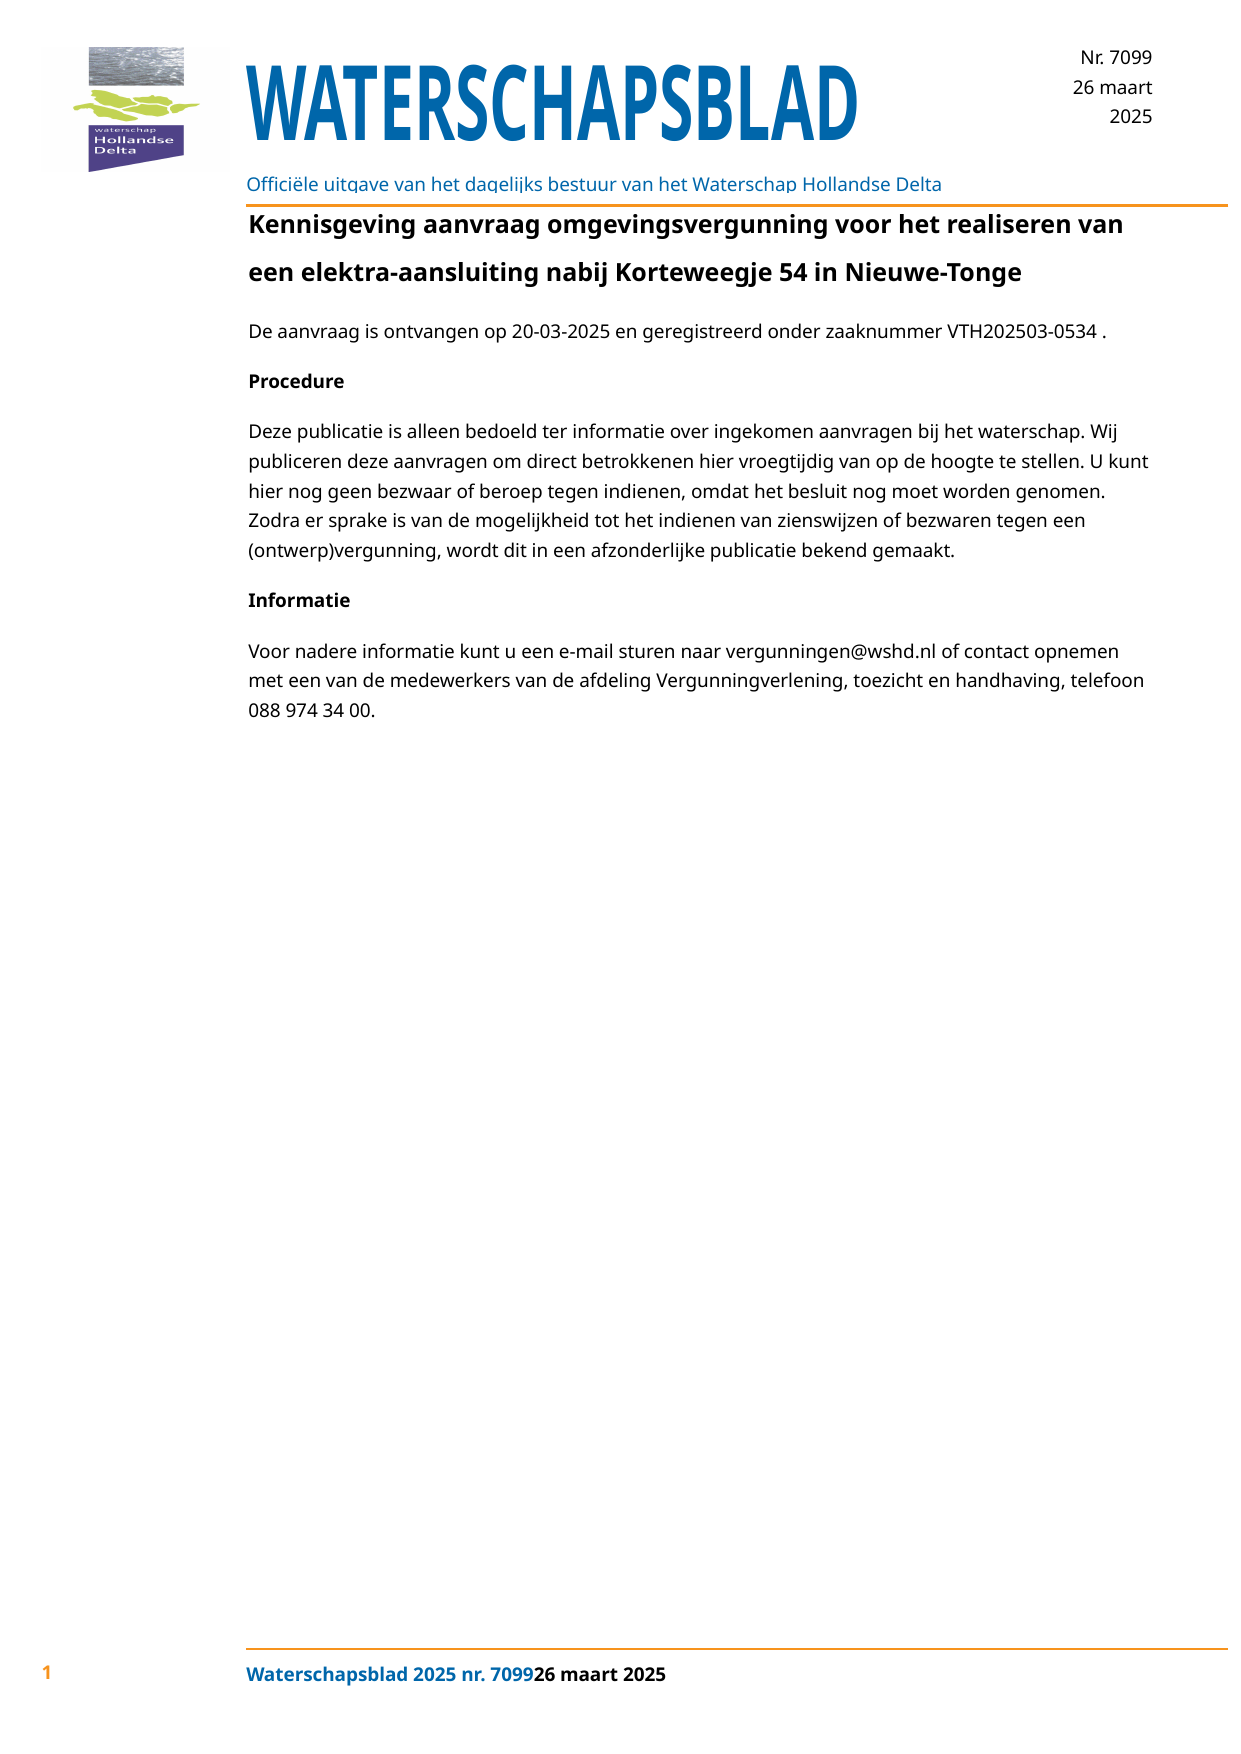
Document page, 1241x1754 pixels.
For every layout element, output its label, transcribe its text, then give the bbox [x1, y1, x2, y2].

picture [41, 47, 231, 172]
text Informatie [248, 587, 1152, 613]
text Kennisgeving aanvraag omgevingsvergunning voor het realiseren van een elektra-aansluiting nabij Korteweegje 54 in Nieuwe-Tonge [248, 207, 1152, 288]
text Deze publicatie is alleen bedoeld ter informatie over ingekomen aanvragen bij het waterschap. Wij publiceren deze aanvragen om direct betrokkenen hier vroegtijdig van op de hoogte te stellen. U kunt hier nog geen bezwaar of beroep tegen indienen, omdat het besluit nog moet worden genomen. Zodra er sprake is van de mogelijkheid tot het indienen van zienswijzen of bezwaren tegen een (ontwerp)vergunning, wordt dit in een afzonderlijke publicatie bekend gemaakt. [248, 419, 1152, 563]
text De aanvraag is ontvangen op 20-03-2025 en geregistreerd onder zaaknummer VTH202503-0534 . [248, 318, 1152, 344]
text Procedure [248, 368, 1152, 394]
text Voor nadere informatie kunt u een e-mail sturen naar vergunningen@wshd.nl of contact opnemen met een van de medewerkers van de afdeling Vergunningverlening, toezicht en handhaving, telefoon 088 974 34 00. [248, 638, 1152, 723]
